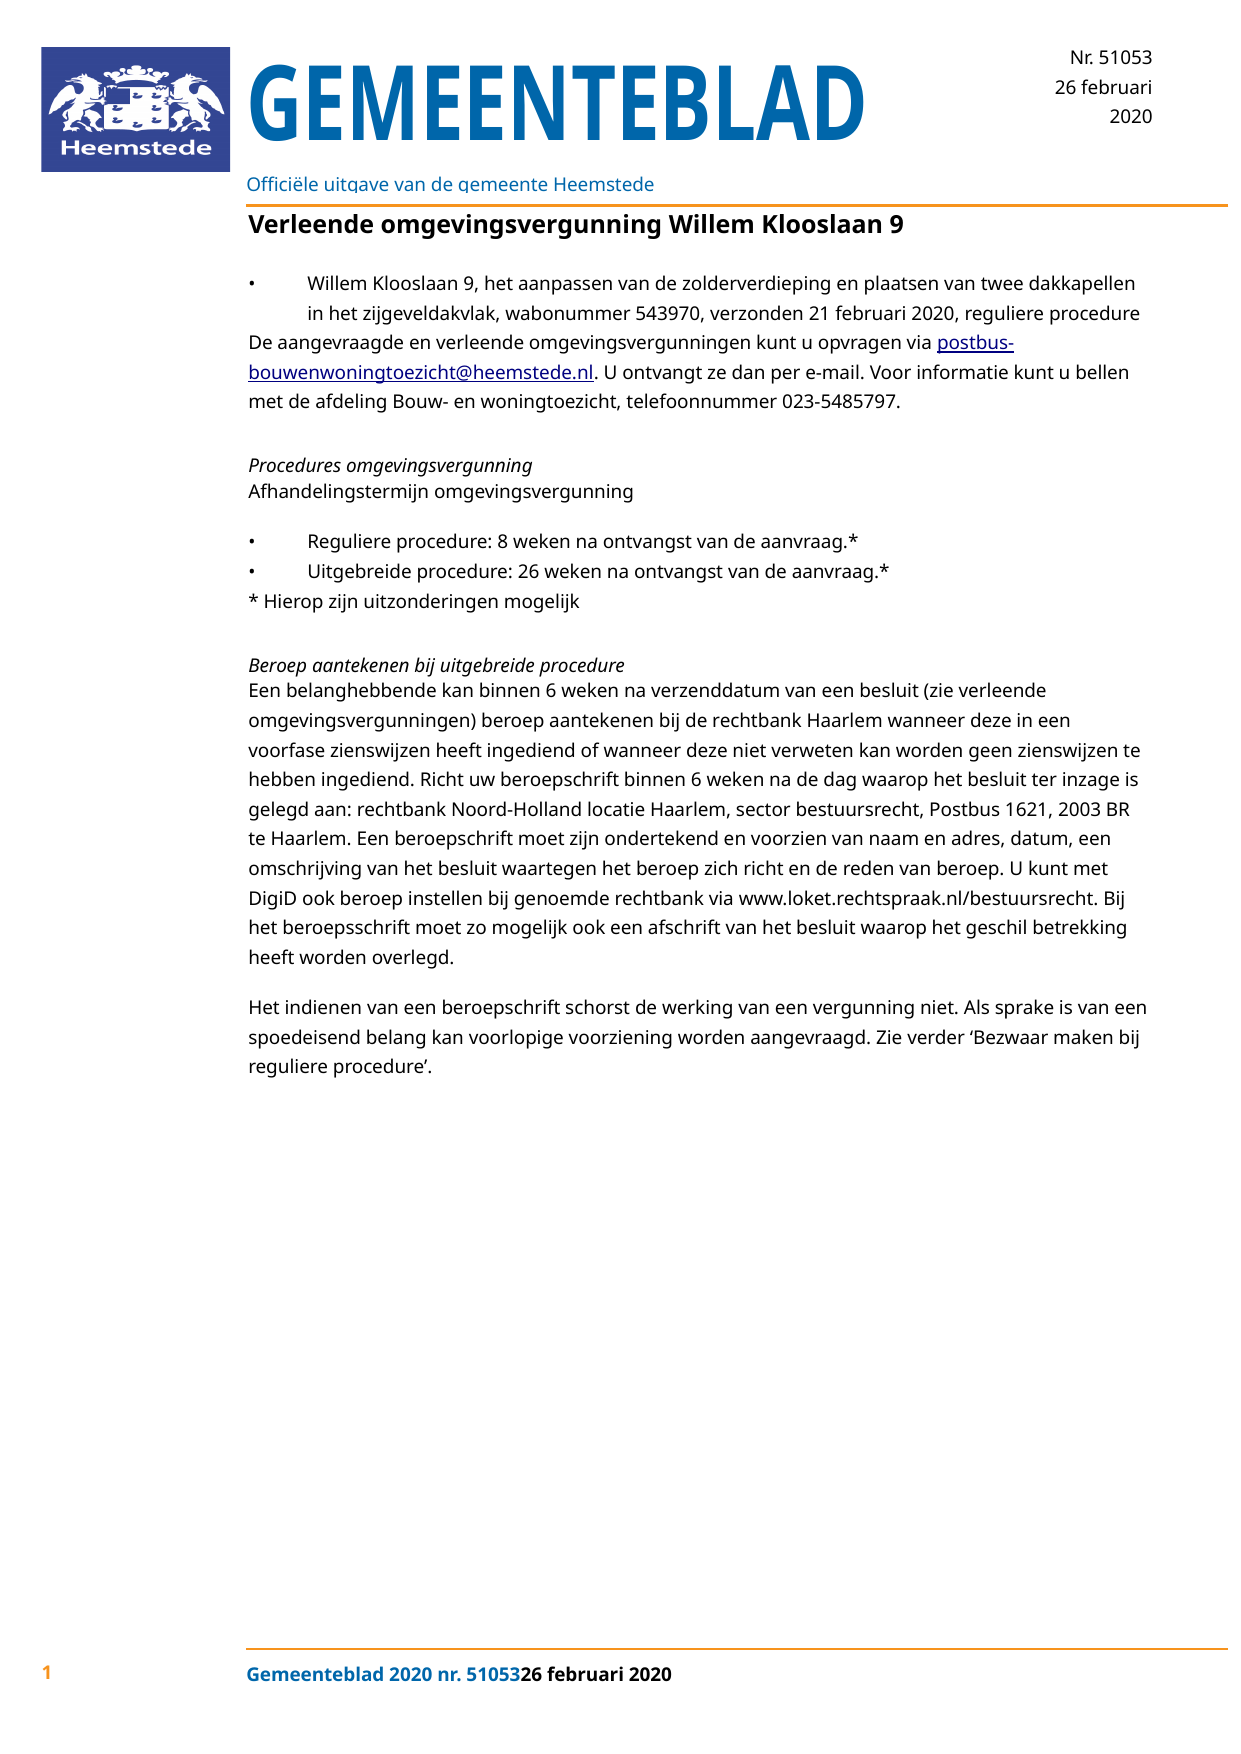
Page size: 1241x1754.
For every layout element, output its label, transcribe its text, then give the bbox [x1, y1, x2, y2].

picture [41, 47, 231, 172]
text * Hierop zijn uitzonderingen mogelijk [248, 588, 1152, 614]
text Afhandelingstermijn omgevingsvergunning [248, 478, 1152, 504]
text Een belanghebbende kan binnen 6 weken na verzenddatum van een besluit (zie verleende omgevingsvergunningen) beroep aantekenen bij de rechtbank Haarlem wanneer deze in een voorfase zienswijzen heeft ingediend of wanneer deze niet verweten kan worden geen zienswijzen te hebben ingediend. Richt uw beroepschrift binnen 6 weken na de dag waarop het besluit ter inzage is gelegd aan: rechtbank Noord-Holland locatie Haarlem, sector bestuursrecht, Postbus 1621, 2003 BR te Haarlem. Een beroepschrift moet zijn ondertekend en voorzien van naam en adres, datum, een omschrijving van het besluit waartegen het beroep zich richt en de reden van beroep. U kunt met DigiD ook beroep instellen bij genoemde rechtbank via www.loket.rechtspraak.nl/bestuursrecht. Bij het beroepsschrift moet zo mogelijk ook een afschrift van het besluit waarop het geschil betrekking heeft worden overlegd. [248, 678, 1152, 969]
text De aangevraagde en verleende omgevingsvergunningen kunt u opvragen via postbus-bouwenwoningtoezicht@heemstede.nl. U ontvangt ze dan per e-mail. Voor informatie kunt u bellen met de afdeling Bouw- en woningtoezicht, telefoonnummer 023-5485797. [248, 329, 1152, 414]
list Reguliere procedure: 8 weken na ontvangst van de aanvraag.* [248, 529, 1152, 554]
text Het indienen van een beroepschrift schorst de werking van een vergunning niet. Als sprake is van een spoedeisend belang kan voorlopige voorziening worden aangevraagd. Zie verder ‘Bezwaar maken bij reguliere procedure’. [248, 994, 1152, 1079]
list Willem Klooslaan 9, het aanpassen van de zolderverdieping en plaatsen van twee dakkapellen in het zijgeveldakvlak, wabonummer 543970, verzonden 21 februari 2020, reguliere procedure [248, 270, 1152, 326]
text Procedures omgevingsvergunning [248, 453, 1152, 478]
text Beroep aantekenen bij uitgebreide procedure [248, 652, 1152, 678]
text Verleende omgevingsvergunning Willem Klooslaan 9 [248, 207, 1152, 241]
list Uitgebreide procedure: 26 weken na ontvangst van de aanvraag.* [248, 558, 1152, 584]
